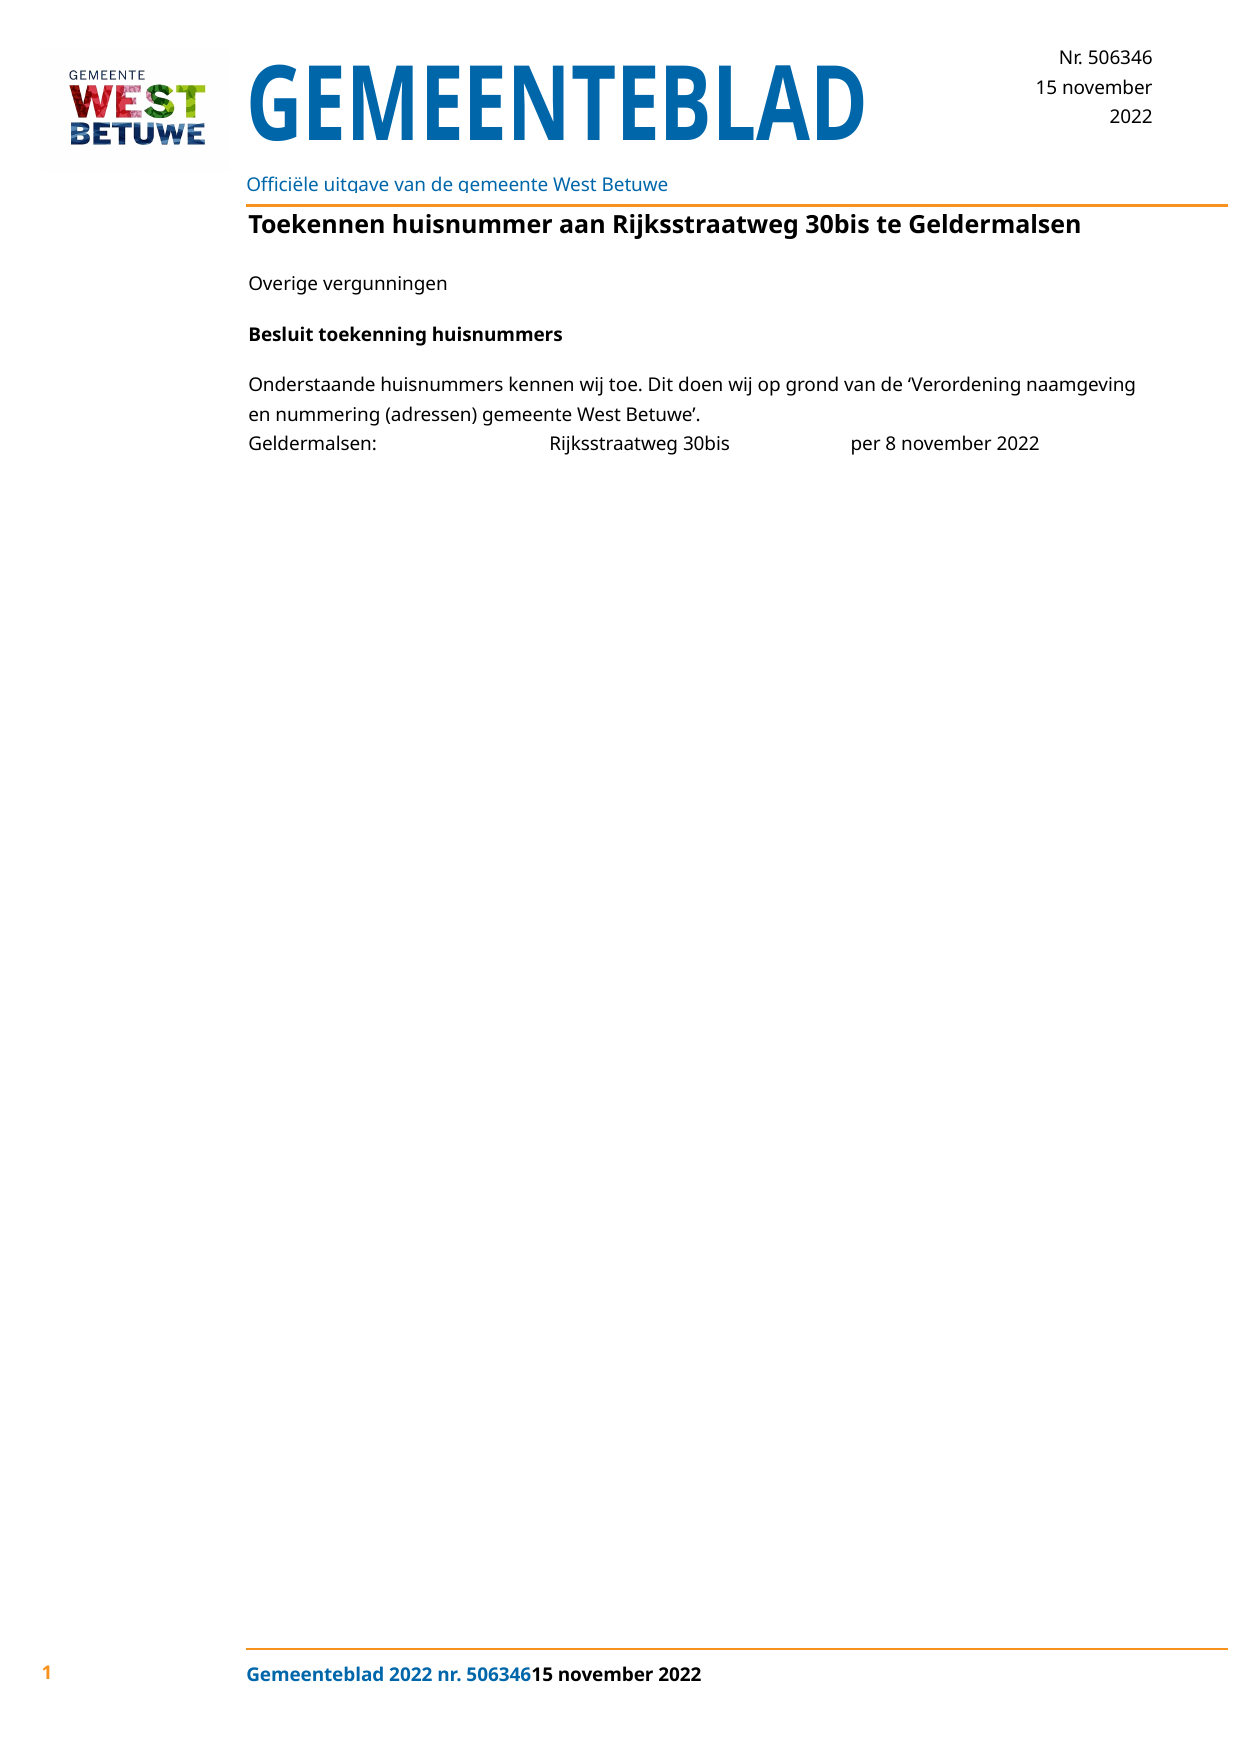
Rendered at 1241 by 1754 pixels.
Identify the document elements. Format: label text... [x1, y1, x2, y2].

text Toekennen huisnummer aan Rijksstraatweg 30bis te Geldermalsen [248, 207, 1152, 241]
table_header per 8 november 2022 [850, 430, 1152, 456]
table_header Geldermalsen: [248, 430, 549, 456]
text Overige vergunningen [248, 270, 1152, 296]
text Onderstaande huisnummers kennen wij toe. Dit doen wij op grond van de ‘Verordening naamgeving en nummering (adressen) gemeente West Betuwe’. [248, 371, 1152, 426]
picture [41, 47, 231, 172]
text Besluit toekenning huisnummers [248, 321, 1152, 346]
table_header Rijksstraatweg 30bis [549, 430, 850, 456]
